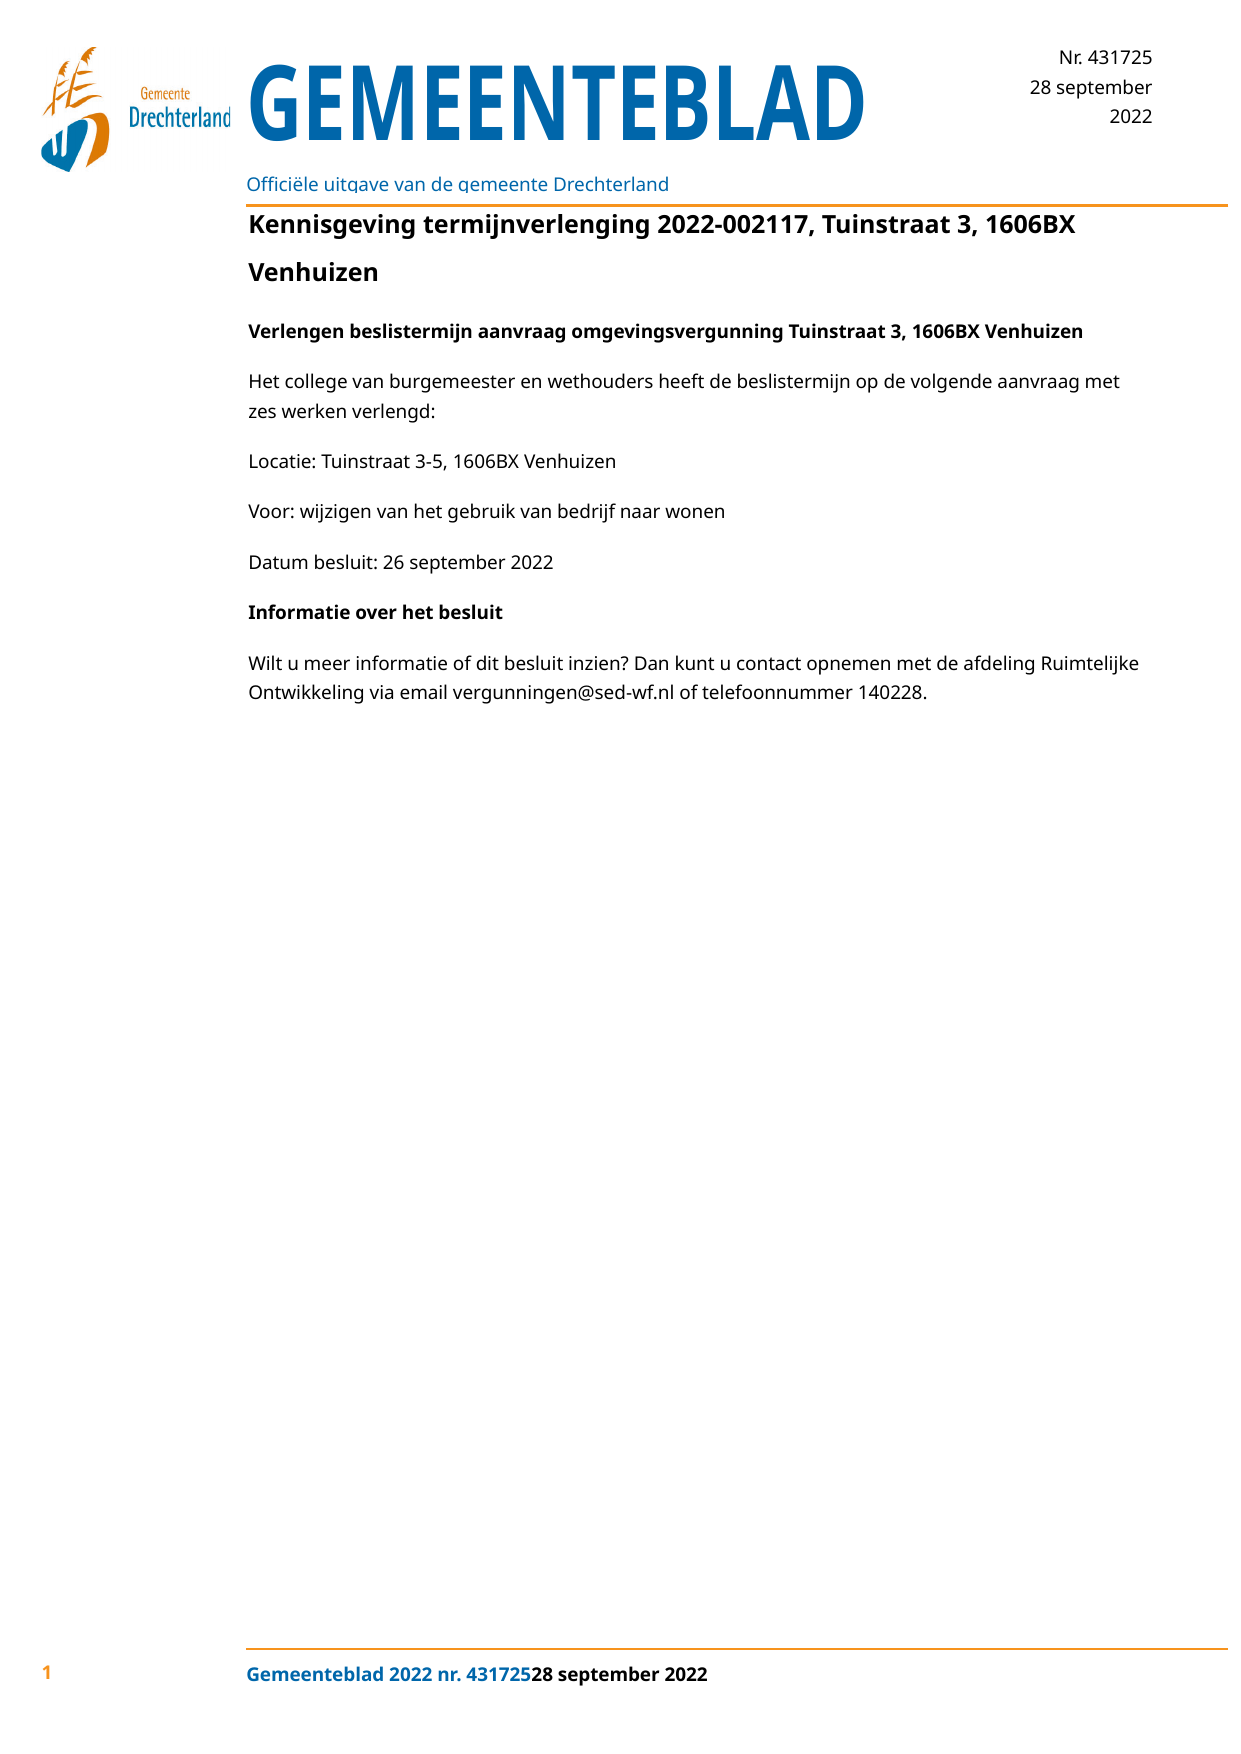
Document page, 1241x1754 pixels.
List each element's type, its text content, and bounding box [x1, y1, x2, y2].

text Kennisgeving termijnverlenging 2022-002117, Tuinstraat 3, 1606BX Venhuizen [248, 207, 1152, 288]
picture [41, 47, 231, 172]
text Voor: wijzigen van het gebruik van bedrijf naar wonen [248, 499, 1152, 524]
text Datum besluit: 26 september 2022 [248, 549, 1152, 575]
picture [41, 158, 64, 172]
picture [226, 115, 231, 124]
text Wilt u meer informatie of dit besluit inzien? Dan kunt u contact opnemen met de afdeling Ruimtelijke Ontwikkeling via email vergunningen@sed-wf.nl of telefoonnummer 140228. [248, 650, 1152, 705]
text Locatie: Tuinstraat 3-5, 1606BX Venhuizen [248, 448, 1152, 474]
text Het college van burgemeester en wethouders heeft de beslistermijn op de volgende aanvraag met zes werken verlengd: [248, 368, 1152, 424]
text Informatie over het besluit [248, 599, 1152, 625]
text Verlengen beslistermijn aanvraag omgevingsvergunning Tuinstraat 3, 1606BX Venhuizen [248, 318, 1152, 344]
